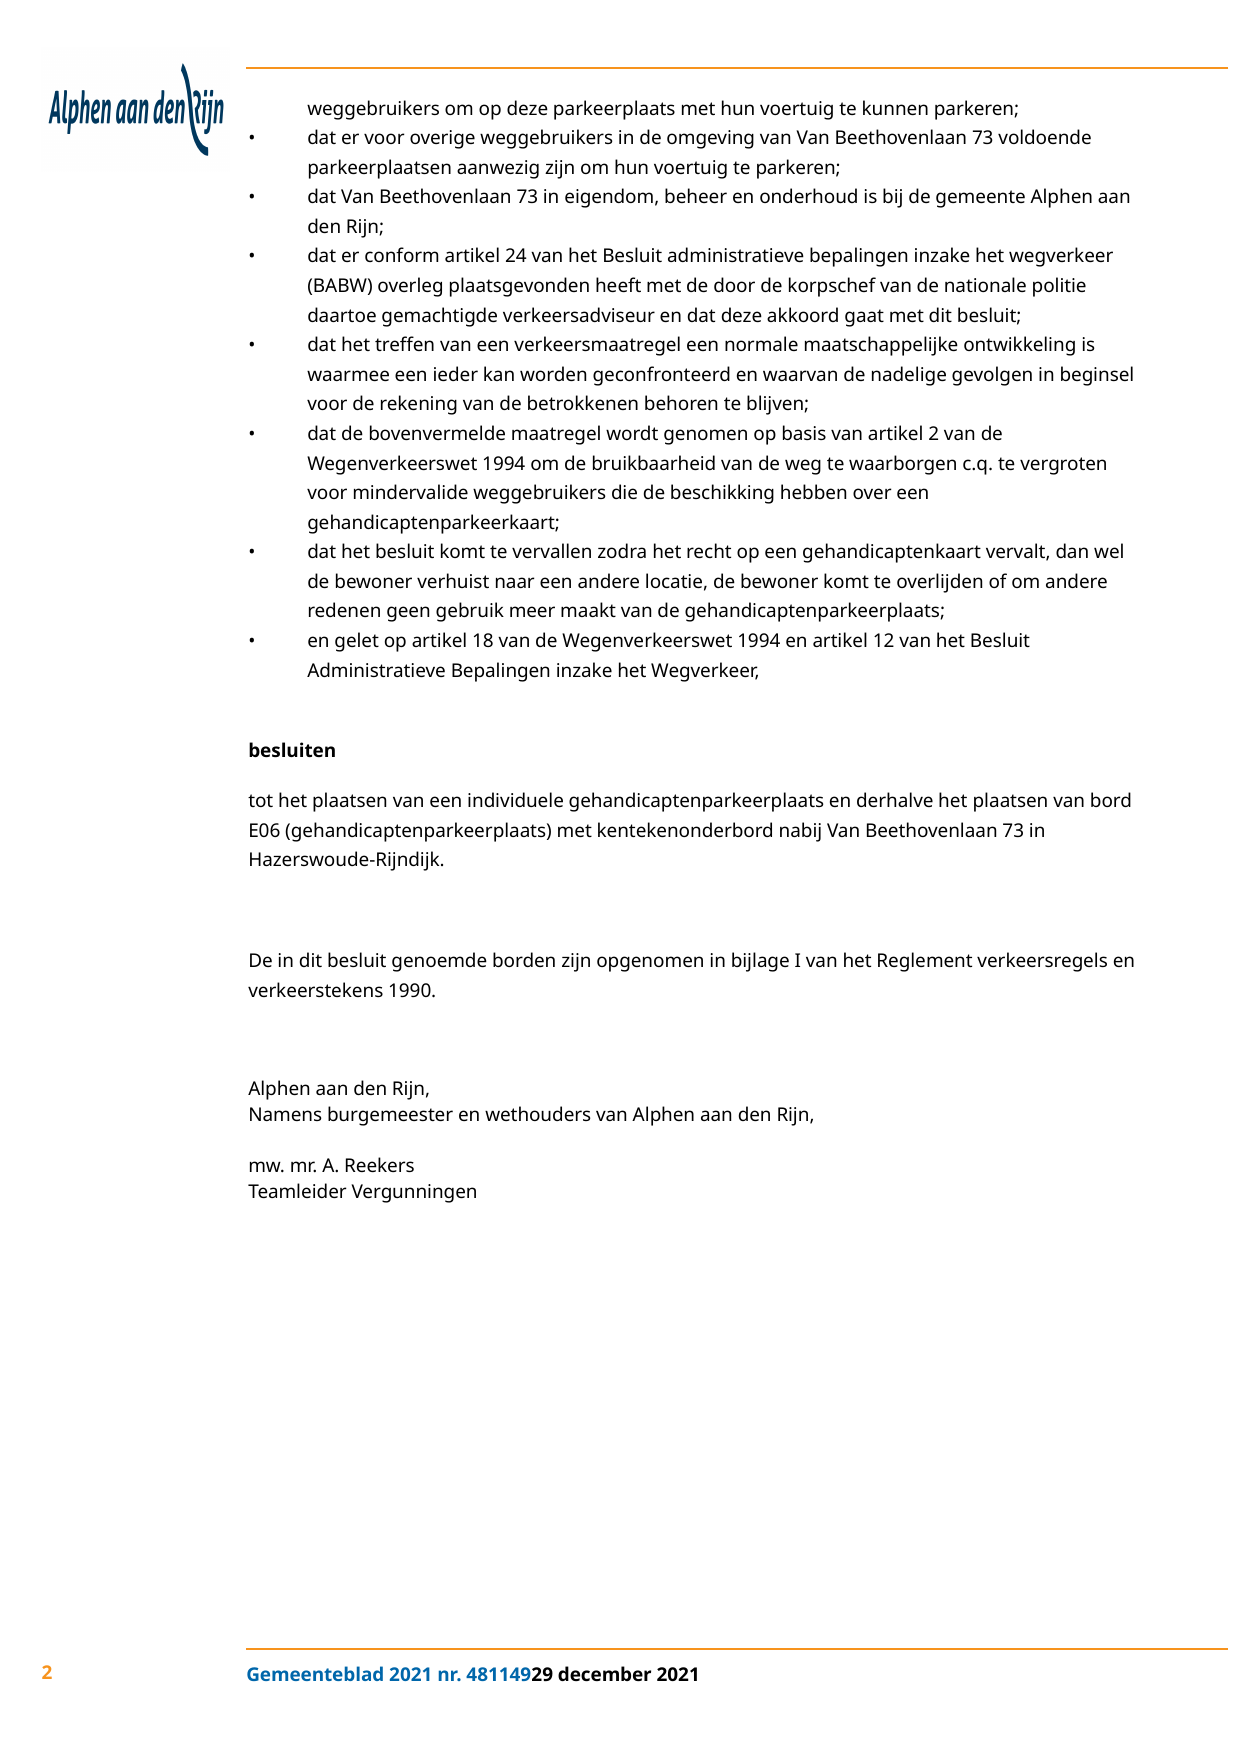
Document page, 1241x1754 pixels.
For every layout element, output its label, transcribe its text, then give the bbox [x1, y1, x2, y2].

text De in dit besluit genoemde borden zijn opgenomen in bijlage I van het Reglement verkeersregels en verkeerstekens 1990. [248, 947, 1152, 1003]
list dat de bovenvermelde maatregel wordt genomen op basis van artikel 2 van de Wegenverkeerswet 1994 om de bruikbaarheid van de weg te waarborgen c.q. te vergroten voor mindervalide weggebruikers die de beschikking hebben over een gehandicaptenparkeerkaart; [248, 420, 1152, 535]
list dat er voor overige weggebruikers in de omgeving van Van Beethovenlaan 73 voldoende parkeerplaatsen aanwezig zijn om hun voertuig te parkeren; [248, 124, 1152, 180]
text Namens burgemeester en wethouders van Alphen aan den Rijn, [248, 1101, 1152, 1127]
text mw. mr. A. Reekers [248, 1152, 1152, 1178]
list dat Van Beethovenlaan 73 in eigendom, beheer en onderhoud is bij de gemeente Alphen aan den Rijn; [248, 183, 1152, 239]
text Teamleider Vergunningen [248, 1178, 1152, 1204]
text tot het plaatsen van een individuele gehandicaptenparkeerplaats en derhalve het plaatsen van bord E06 (gehandicaptenparkeerplaats) met kentekenonderbord nabij Van Beethovenlaan 73 in Hazerswoude-Rijndijk. [248, 787, 1152, 872]
text Alphen aan den Rijn, [248, 1075, 1152, 1101]
list dat het treffen van een verkeersmaatregel een normale maatschappelijke ontwikkeling is waarmee een ieder kan worden geconfronteerd en waarvan de nadelige gevolgen in beginsel voor de rekening van de betrokkenen behoren te blijven; [248, 331, 1152, 416]
list dat het besluit komt te vervallen zodra het recht op een gehandicaptenkaart vervalt, dan wel de bewoner verhuist naar een andere locatie, de bewoner komt te overlijden of om andere redenen geen gebruik meer maakt van de gehandicaptenparkeerplaats; [248, 538, 1152, 623]
text besluiten [248, 737, 1152, 763]
picture [41, 47, 231, 172]
list dat er conform artikel 24 van het Besluit administratieve bepalingen inzake het wegverkeer (BABW) overleg plaatsgevonden heeft met de door de korpschef van de nationale politie daartoe gemachtigde verkeersadviseur en dat deze akkoord gaat met dit besluit; [248, 243, 1152, 328]
list en gelet op artikel 18 van de Wegenverkeerswet 1994 en artikel 12 van het Besluit Administratieve Bepalingen inzake het Wegverkeer, [248, 627, 1152, 683]
list weggebruikers om op deze parkeerplaats met hun voertuig te kunnen parkeren; [248, 95, 1152, 121]
